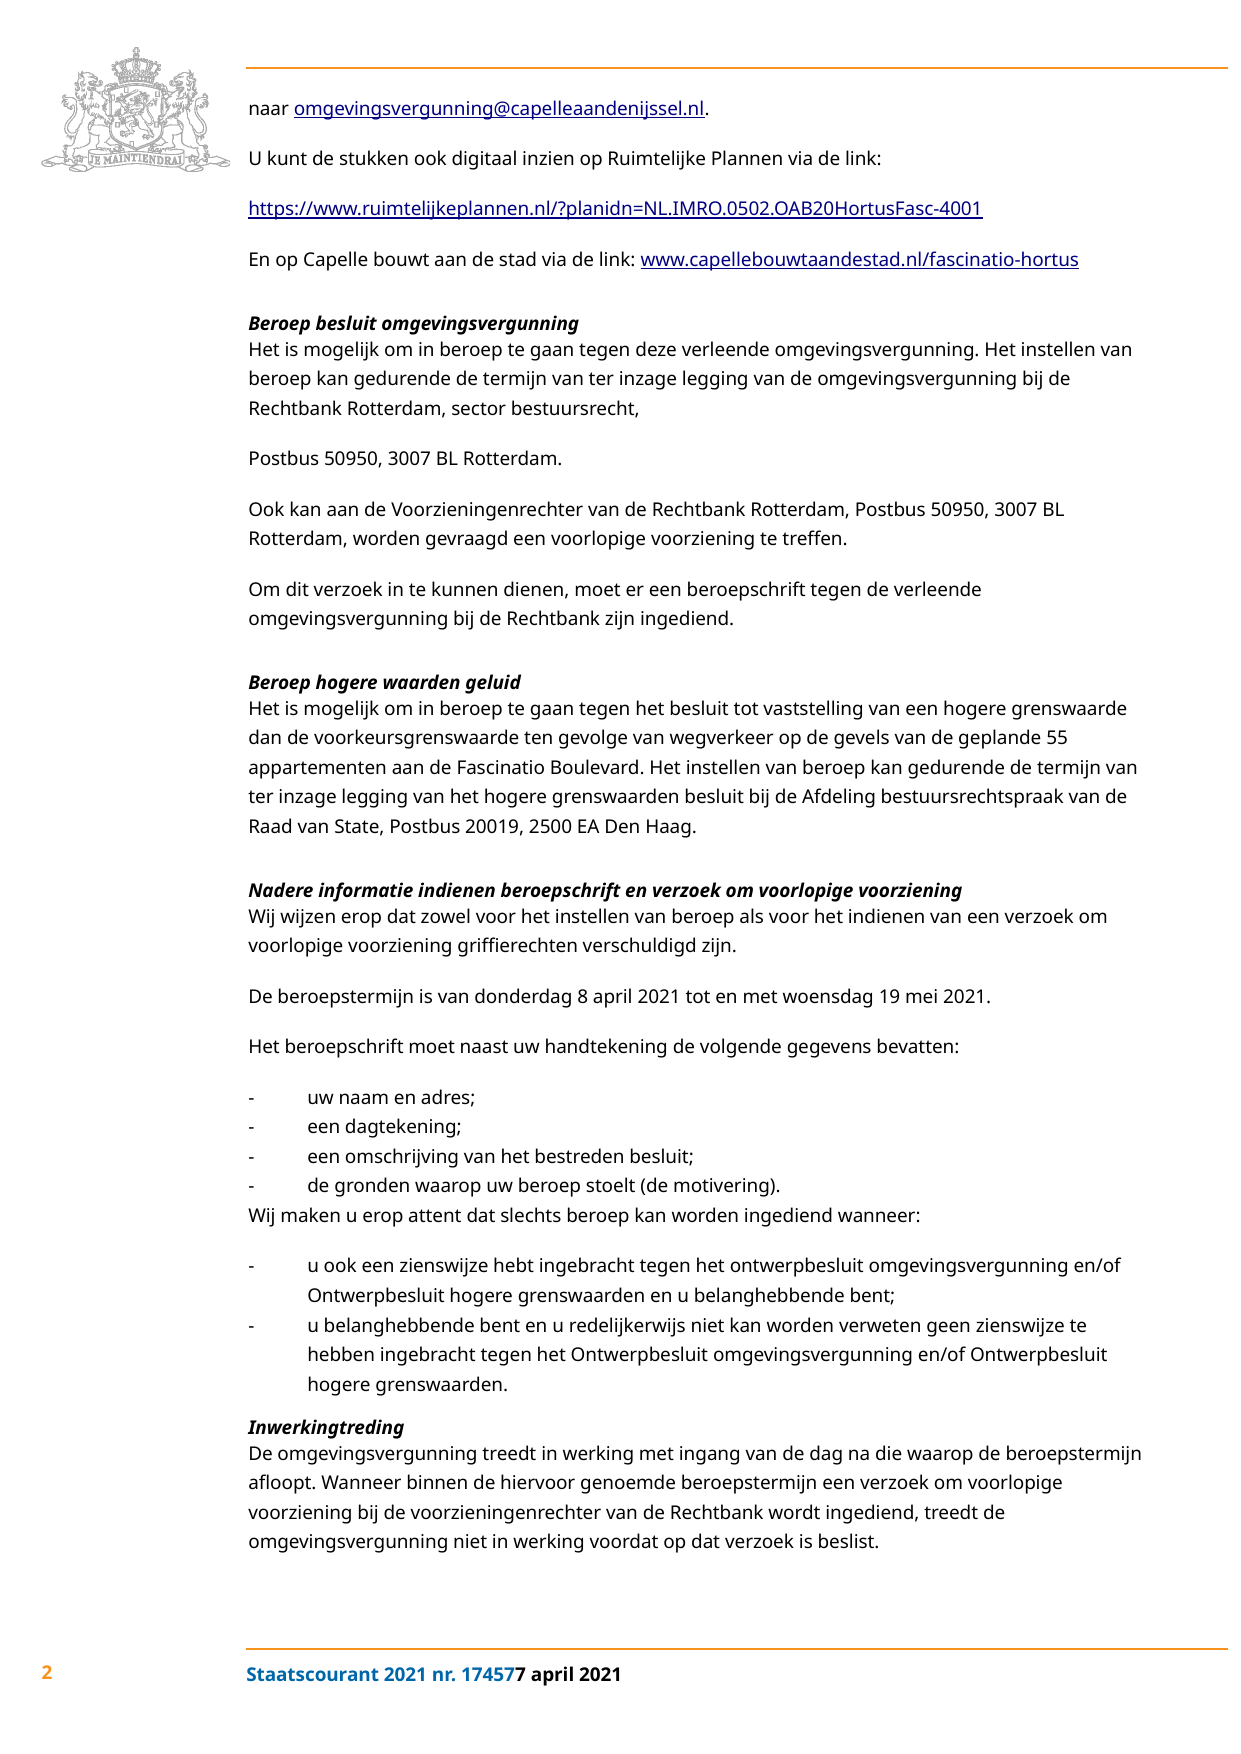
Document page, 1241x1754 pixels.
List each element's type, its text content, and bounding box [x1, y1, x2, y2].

text Postbus 50950, 3007 BL Rotterdam. [248, 445, 1152, 471]
text En op Capelle bouwt aan de stad via de link: www.capellebouwtaandestad.nl/fascinatio-hortus [248, 246, 1152, 272]
list u ook een zienswijze hebt ingebracht tegen het ontwerpbesluit omgevingsvergunning en/of Ontwerpbesluit hogere grenswaarden en u belanghebbende bent; [248, 1253, 1152, 1308]
list uw naam en adres; [248, 1084, 1152, 1109]
list de gronden waarop uw beroep stoelt (de motivering). [248, 1173, 1152, 1198]
text Wij wijzen erop dat zowel voor het instellen van beroep als voor het indienen van een verzoek om voorlopige voorziening griffierechten verschuldigd zijn. [248, 903, 1152, 958]
text Ook kan aan de Voorzieningenrechter van de Rechtbank Rotterdam, Postbus 50950, 3007 BL Rotterdam, worden gevraagd een voorlopige voorziening te treffen. [248, 496, 1152, 551]
list een dagtekening; [248, 1113, 1152, 1139]
text Het beroepschrift moet naast uw handtekening de volgende gegevens bevatten: [248, 1033, 1152, 1059]
list een omschrijving van het bestreden besluit; [248, 1143, 1152, 1169]
text U kunt de stukken ook digitaal inzien op Ruimtelijke Plannen via de link: [248, 145, 1152, 171]
text Inwerkingtreding [248, 1414, 1152, 1440]
text Nadere informatie indienen beroepschrift en verzoek om voorlopige voorziening [248, 877, 1152, 903]
picture [41, 47, 231, 172]
text naar omgevingsvergunning@capelleaandenijssel.nl. [248, 95, 1152, 121]
text https://www.ruimtelijkeplannen.nl/?planidn=NL.IMRO.0502.OAB20HortusFasc-4001 [248, 196, 1152, 221]
text Beroep besluit omgevingsvergunning [248, 310, 1152, 336]
text Wij maken u erop attent dat slechts beroep kan worden ingediend wanneer: [248, 1202, 1152, 1228]
text Om dit verzoek in te kunnen dienen, moet er een beroepschrift tegen de verleende omgevingsvergunning bij de Rechtbank zijn ingediend. [248, 576, 1152, 631]
text Beroep hogere waarden geluid [248, 669, 1152, 695]
text De omgevingsvergunning treedt in werking met ingang van de dag na die waarop de beroepstermijn afloopt. Wanneer binnen de hiervoor genoemde beroepstermijn een verzoek om voorlopige voorziening bij de voorzieningenrechter van de Rechtbank wordt ingediend, treedt de omgevingsvergunning niet in werking voordat op dat verzoek is beslist. [248, 1440, 1152, 1554]
text Het is mogelijk om in beroep te gaan tegen het besluit tot vaststelling van een hogere grenswaarde dan de voorkeursgrenswaarde ten gevolge van wegverkeer op de gevels van de geplande 55 appartementen aan de Fascinatio Boulevard. Het instellen van beroep kan gedurende de termijn van ter inzage legging van het hogere grenswaarden besluit bij de Afdeling bestuursrechtspraak van de Raad van State, Postbus 20019, 2500 EA Den Haag. [248, 695, 1152, 839]
list u belanghebbende bent en u redelijkerwijs niet kan worden verweten geen zienswijze te hebben ingebracht tegen het Ontwerpbesluit omgevingsvergunning en/of Ontwerpbesluit hogere grenswaarden. [248, 1312, 1152, 1397]
text Het is mogelijk om in beroep te gaan tegen deze verleende omgevingsvergunning. Het instellen van beroep kan gedurende de termijn van ter inzage legging van de omgevingsvergunning bij de Rechtbank Rotterdam, sector bestuursrecht, [248, 336, 1152, 421]
text De beroepstermijn is van donderdag 8 april 2021 tot en met woensdag 19 mei 2021. [248, 983, 1152, 1009]
